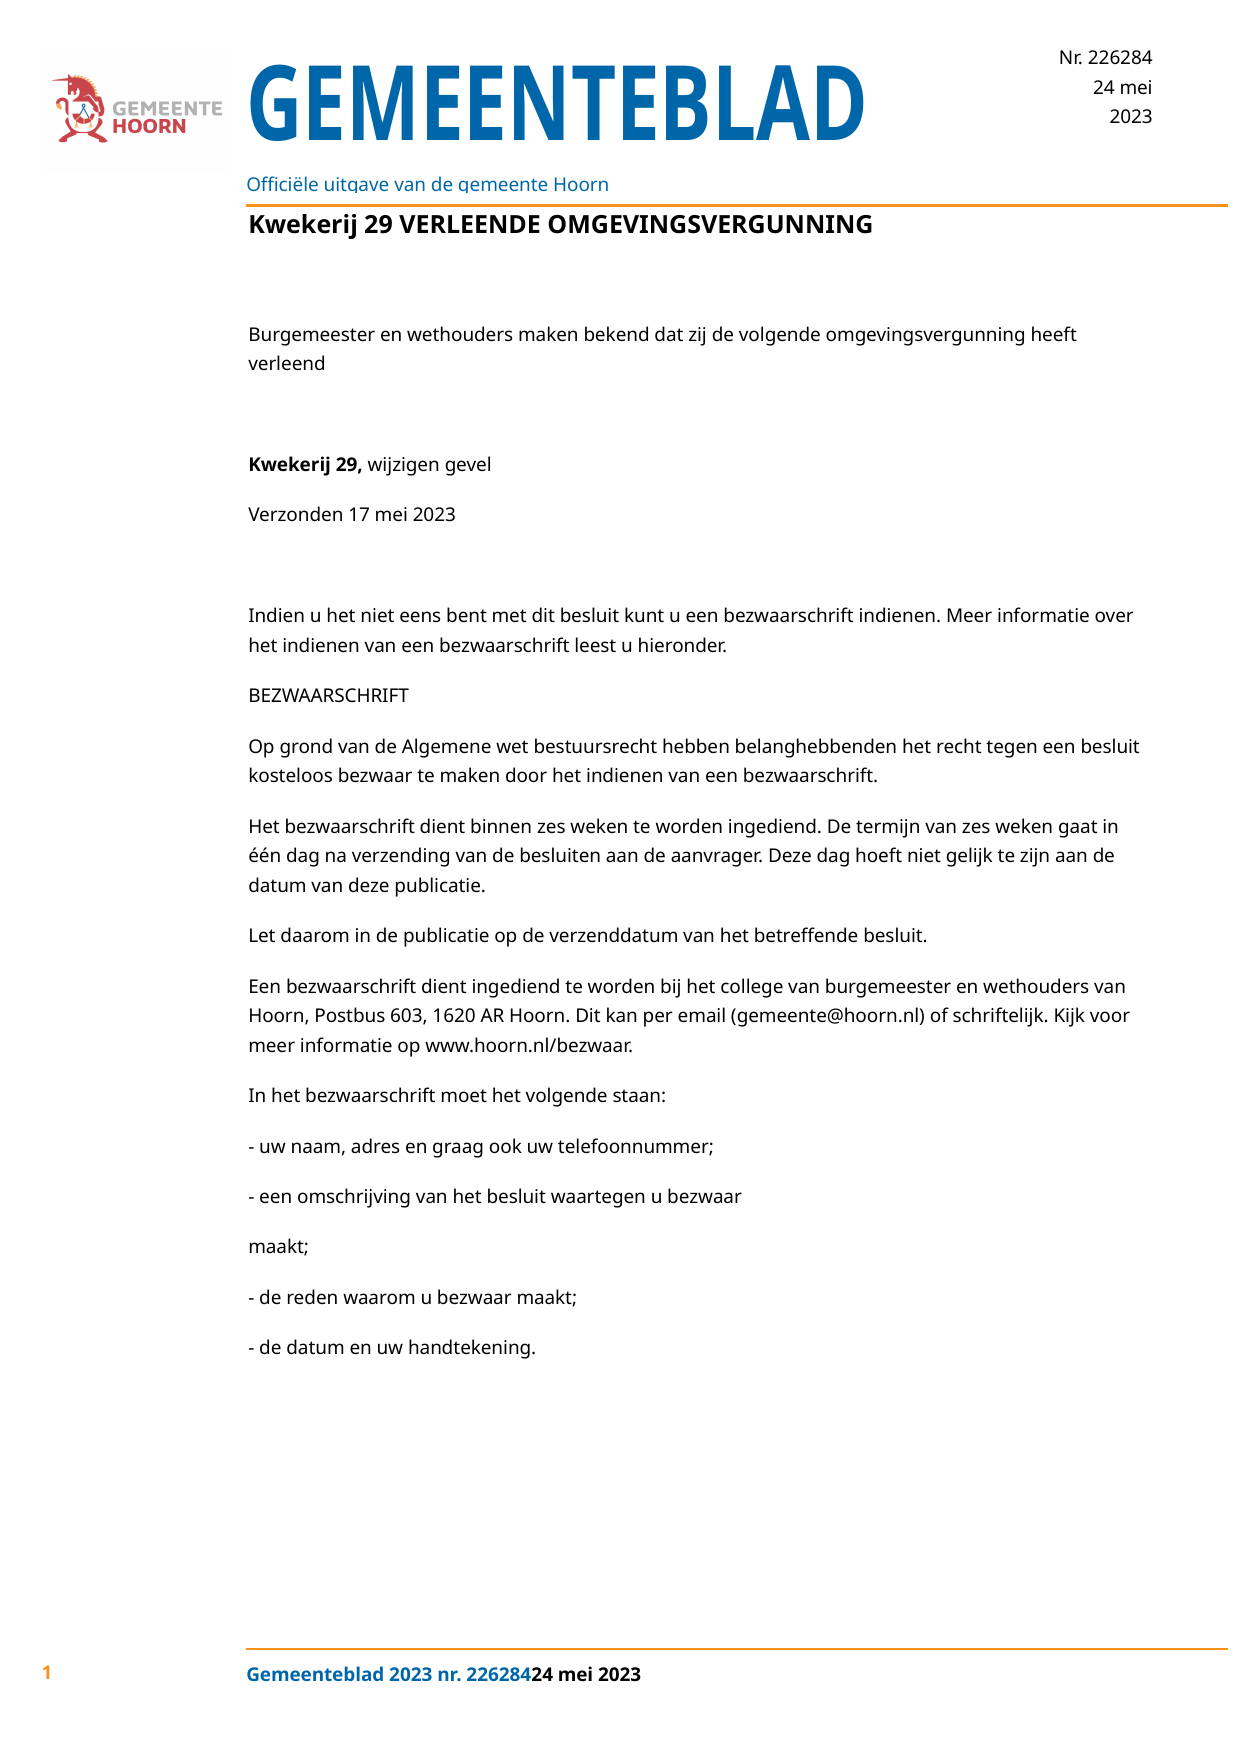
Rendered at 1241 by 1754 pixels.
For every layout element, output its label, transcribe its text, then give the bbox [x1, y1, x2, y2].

text - uw naam, adres en graag ook uw telefoonnummer; [248, 1133, 1152, 1158]
text Burgemeester en wethouders maken bekend dat zij de volgende omgevingsvergunning heeft verleend [248, 321, 1152, 376]
text Kwekerij 29, wijzigen gevel [248, 451, 1152, 477]
text Verzonden 17 mei 2023 [248, 502, 1152, 527]
text Op grond van de Algemene wet bestuursrecht hebben belanghebbenden het recht tegen een besluit kosteloos bezwaar te maken door het indienen van een bezwaarschrift. [248, 733, 1152, 788]
picture [41, 47, 231, 172]
text maakt; [248, 1234, 1152, 1259]
text In het bezwaarschrift moet het volgende staan: [248, 1082, 1152, 1108]
text Het bezwaarschrift dient binnen zes weken te worden ingediend. De termijn van zes weken gaat in één dag na verzending van de besluiten aan de aanvrager. Deze dag hoeft niet gelijk te zijn aan de datum van deze publicatie. [248, 813, 1152, 898]
text Een bezwaarschrift dient ingediend te worden bij het college van burgemeester en wethouders van Hoorn, Postbus 603, 1620 AR Hoorn. Dit kan per email (gemeente@hoorn.nl) of schriftelijk. Kijk voor meer informatie op www.hoorn.nl/bezwaar. [248, 973, 1152, 1058]
text - de reden waarom u bezwaar maakt; [248, 1284, 1152, 1310]
text - een omschrijving van het besluit waartegen u bezwaar [248, 1183, 1152, 1209]
text Let daarom in de publicatie op de verzenddatum van het betreffende besluit. [248, 922, 1152, 948]
text Indien u het niet eens bent met dit besluit kunt u een bezwaarschrift indienen. Meer informatie over het indienen van een bezwaarschrift leest u hieronder. [248, 602, 1152, 658]
text Kwekerij 29 VERLEENDE OMGEVINGSVERGUNNING [248, 207, 1152, 241]
text BEZWAARSCHRIFT [248, 682, 1152, 708]
text - de datum en uw handtekening. [248, 1334, 1152, 1360]
